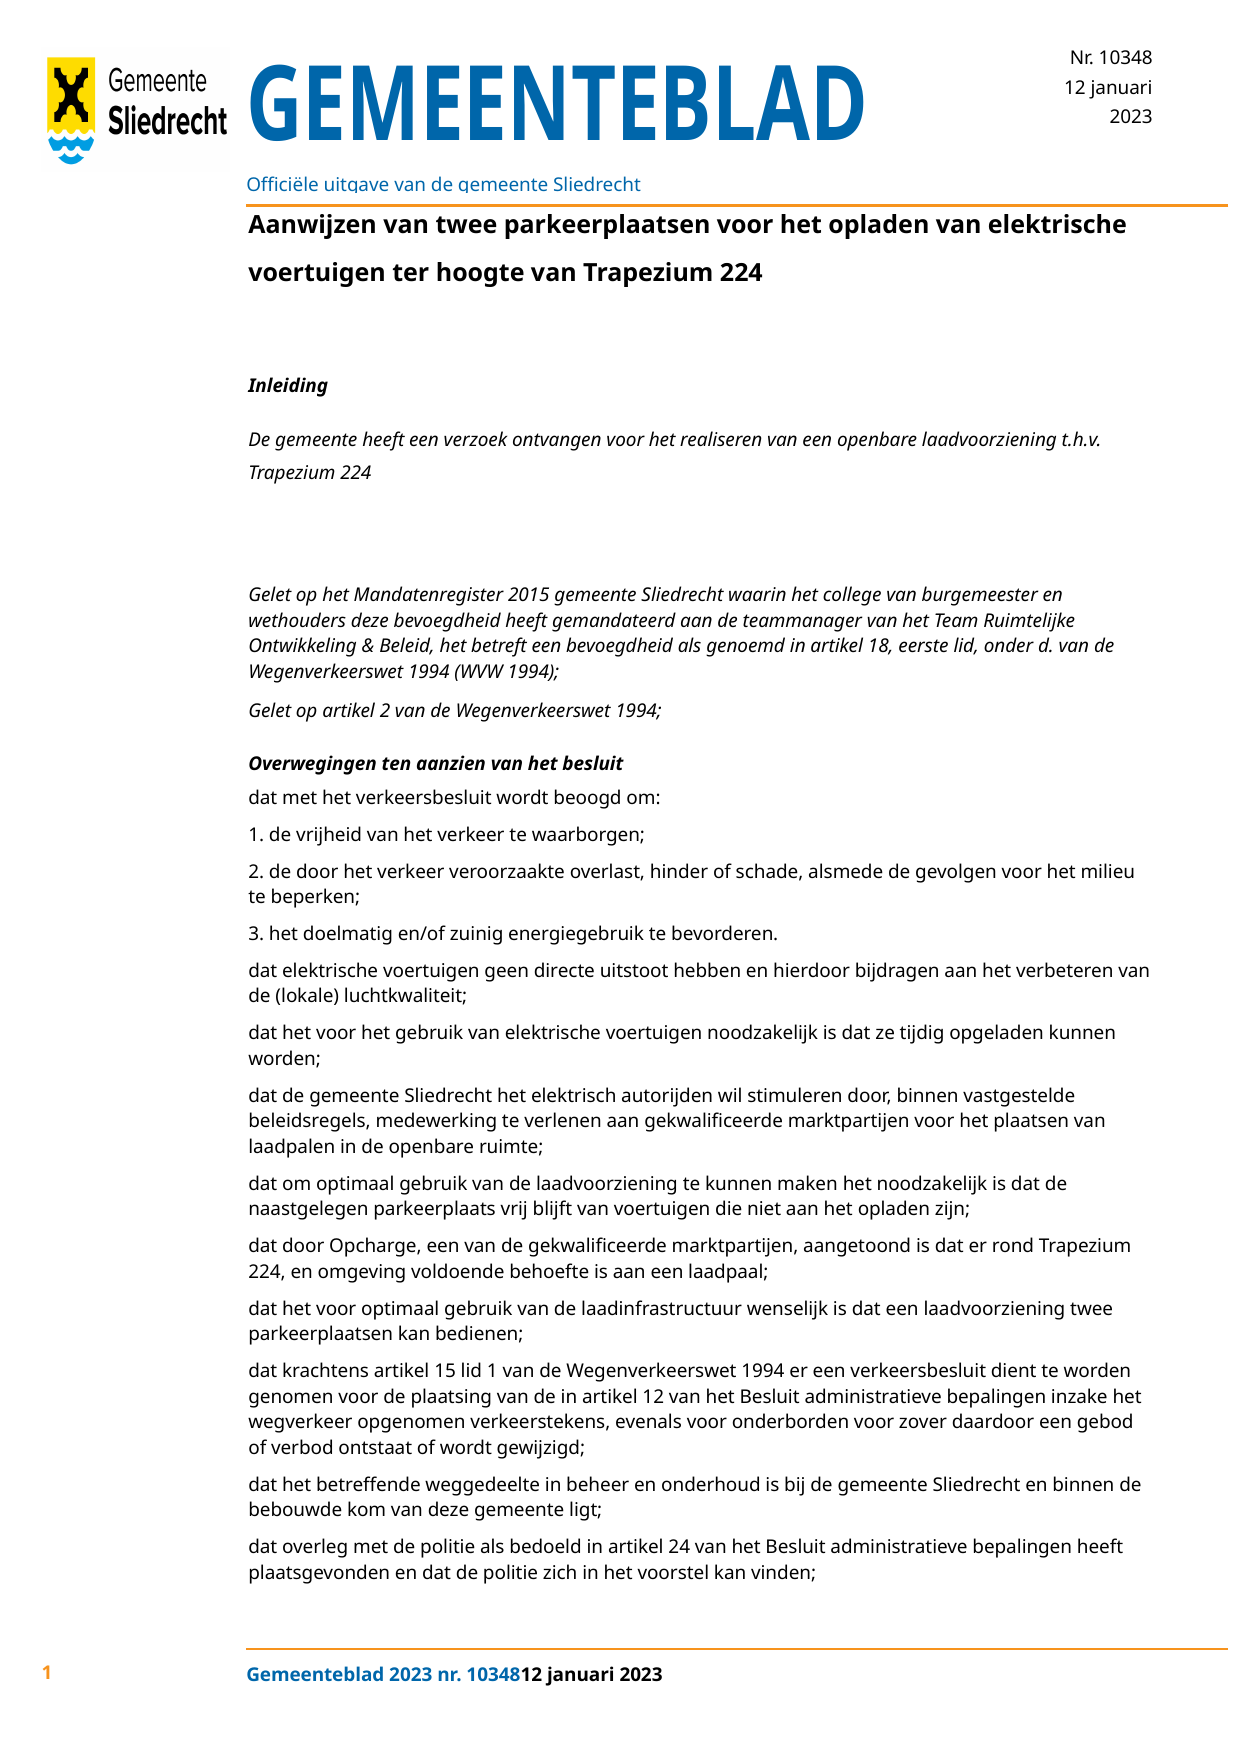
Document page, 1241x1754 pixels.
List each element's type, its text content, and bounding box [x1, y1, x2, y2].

text dat krachtens artikel 15 lid 1 van de Wegenverkeerswet 1994 er een verkeersbesluit dient te worden genomen voor de plaatsing van de in artikel 12 van het Besluit administratieve bepalingen inzake het wegverkeer opgenomen verkeerstekens, evenals voor onderborden voor zover daardoor een gebod of verbod ontstaat of wordt gewijzigd; [248, 1357, 1152, 1460]
text De gemeente heeft een verzoek ontvangen voor het realiseren van een openbare laadvoorziening t.h.v. Trapezium 224 [248, 426, 1152, 485]
text Inleiding [248, 372, 1152, 398]
text 1. de vrijheid van het verkeer te waarborgen; [248, 821, 1152, 847]
text 2. de door het verkeer veroorzaakte overlast, hinder of schade, alsmede de gevolgen voor het milieu te beperken; [248, 858, 1152, 909]
text Aanwijzen van twee parkeerplaatsen voor het opladen van elektrische voertuigen ter hoogte van Trapezium 224 [248, 207, 1152, 288]
text dat de gemeente Sliedrecht het elektrisch autorijden wil stimuleren door, binnen vastgestelde beleidsregels, medewerking te verlenen aan gekwalificeerde marktpartijen voor het plaatsen van laadpalen in de openbare ruimte; [248, 1082, 1152, 1159]
text Gelet op het Mandatenregister 2015 gemeente Sliedrecht waarin het college van burgemeester en wethouders deze bevoegdheid heeft gemandateerd aan de teammanager van het Team Ruimtelijke Ontwikkeling & Beleid, het betreft een bevoegdheid als genoemd in artikel 18, eerste lid, onder d. van de Wegenverkeerswet 1994 (WVW 1994); [248, 581, 1152, 684]
picture [41, 47, 231, 172]
text dat het betreffende weggedeelte in beheer en onderhoud is bij de gemeente Sliedrecht en binnen de bebouwde kom van deze gemeente ligt; [248, 1471, 1152, 1522]
text dat om optimaal gebruik van de laadvoorziening te kunnen maken het noodzakelijk is dat de naastgelegen parkeerplaats vrij blijft van voertuigen die niet aan het opladen zijn; [248, 1170, 1152, 1221]
text 3. het doelmatig en/of zuinig energiegebruik te bevorderen. [248, 920, 1152, 946]
text dat elektrische voertuigen geen directe uitstoot hebben en hierdoor bijdragen aan het verbeteren van de (lokale) luchtkwaliteit; [248, 957, 1152, 1008]
text dat door Opcharge, een van de gekwalificeerde marktpartijen, aangetoond is dat er rond Trapezium 224, en omgeving voldoende behoefte is aan een laadpaal; [248, 1232, 1152, 1284]
text dat met het verkeersbesluit wordt beoogd om: [248, 784, 1152, 810]
text dat het voor het gebruik van elektrische voertuigen noodzakelijk is dat ze tijdig opgeladen kunnen worden; [248, 1019, 1152, 1071]
text Gelet op artikel 2 van de Wegenverkeerswet 1994; [248, 698, 1152, 723]
text Overwegingen ten aanzien van het besluit [248, 751, 1152, 776]
text dat overleg met de politie als bedoeld in artikel 24 van het Besluit administratieve bepalingen heeft plaatsgevonden en dat de politie zich in het voorstel kan vinden; [248, 1533, 1152, 1585]
text dat het voor optimaal gebruik van de laadinfrastructuur wenselijk is dat een laadvoorziening twee parkeerplaatsen kan bedienen; [248, 1295, 1152, 1346]
